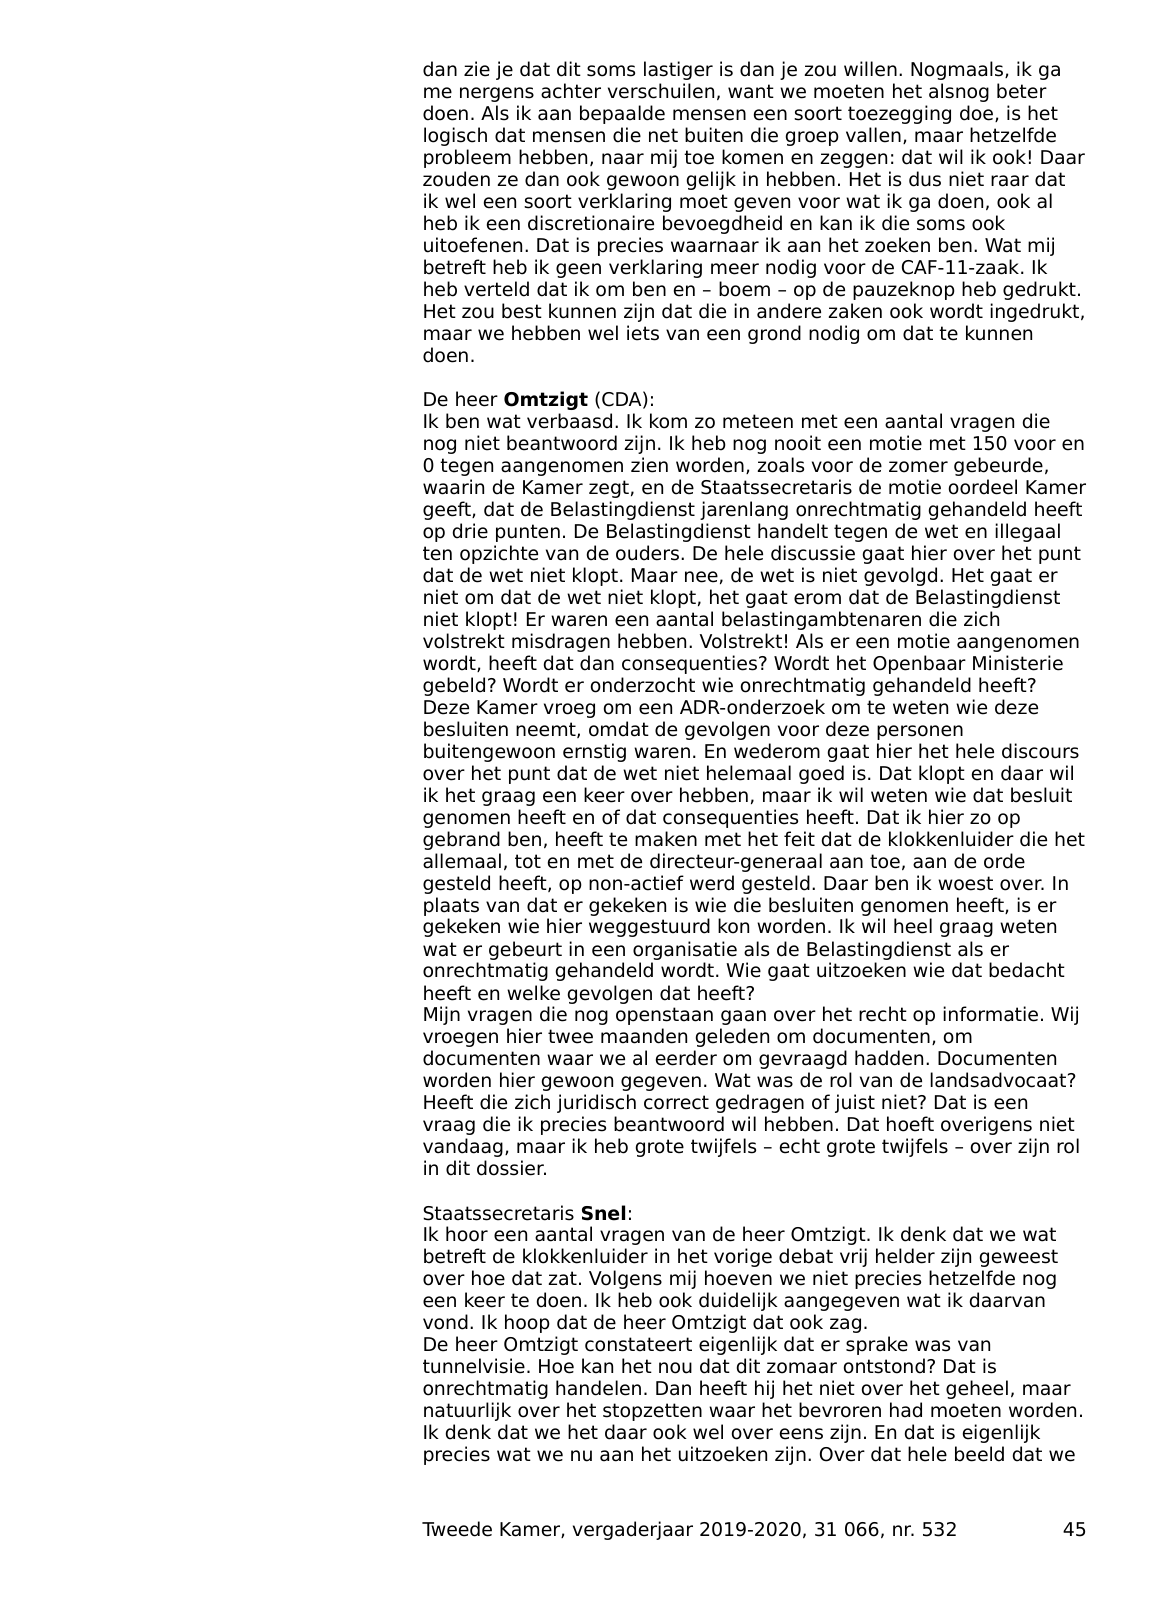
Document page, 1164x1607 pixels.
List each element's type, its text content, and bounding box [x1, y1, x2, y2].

text Ik hoor een aantal vragen van de heer Omtzigt. Ik denk dat we wat betreft de klokkenluider in het vorige debat vrij helder zijn geweest over hoe dat zat. Volgens mij hoeven we niet precies hetzelfde nog een keer te doen. Ik heb ook duidelijk aangegeven wat ik daarvan vond. Ik hoop dat de heer Omtzigt dat ook zag. [422, 1224, 1087, 1334]
text De heer Omtzigt constateert eigenlijk dat er sprake was van tunnelvisie. Hoe kan het nou dat dit zomaar ontstond? Dat is onrechtmatig handelen. Dan heeft hij het niet over het geheel, maar natuurlijk over het stopzetten waar het bevroren had moeten worden. Ik denk dat we het daar ook wel over eens zijn. En dat is eigenlijk precies wat we nu aan het uitzoeken zijn. Over dat hele beeld dat we [422, 1334, 1087, 1466]
text dan zie je dat dit soms lastiger is dan je zou willen. Nogmaals, ik ga me nergens achter verschuilen, want we moeten het alsnog beter doen. Als ik aan bepaalde mensen een soort toezegging doe, is het logisch dat mensen die net buiten die groep vallen, maar hetzelfde probleem hebben, naar mij toe komen en zeggen: dat wil ik ook! Daar zouden ze dan ook gewoon gelijk in hebben. Het is dus niet raar dat ik wel een soort verklaring moet geven voor wat ik ga doen, ook al heb ik een discretionaire bevoegdheid en kan ik die soms ook uitoefenen. Dat is precies waarnaar ik aan het zoeken ben. Wat mij betreft heb ik geen verklaring meer nodig voor de CAF-11-zaak. Ik heb verteld dat ik om ben en – boem – op de pauzeknop heb gedrukt. Het zou best kunnen zijn dat die in andere zaken ook wordt ingedrukt, maar we hebben wel iets van een grond nodig om dat te kunnen doen. [422, 59, 1087, 367]
text Ik ben wat verbaasd. Ik kom zo meteen met een aantal vragen die nog niet beantwoord zijn. Ik heb nog nooit een motie met 150 voor en 0 tegen aangenomen zien worden, zoals voor de zomer gebeurde, waarin de Kamer zegt, en de Staatssecretaris de motie oordeel Kamer geeft, dat de Belastingdienst jarenlang onrechtmatig gehandeld heeft op drie punten. De Belastingdienst handelt tegen de wet en illegaal ten opzichte van de ouders. De hele discussie gaat hier over het punt dat de wet niet klopt. Maar nee, de wet is niet gevolgd. Het gaat er niet om dat de wet niet klopt, het gaat erom dat de Belastingdienst niet klopt! Er waren een aantal belastingambtenaren die zich volstrekt misdragen hebben. Volstrekt! Als er een motie aangenomen wordt, heeft dat dan consequenties? Wordt het Openbaar Ministerie gebeld? Wordt er onderzocht wie onrechtmatig gehandeld heeft? Deze Kamer vroeg om een ADR-onderzoek om te weten wie deze besluiten neemt, omdat de gevolgen voor deze personen buitengewoon ernstig waren. En wederom gaat hier het hele discours over het punt dat de wet niet helemaal goed is. Dat klopt en daar wil ik het graag een keer over hebben, maar ik wil weten wie dat besluit genomen heeft en of dat consequenties heeft. Dat ik hier zo op gebrand ben, heeft te maken met het feit dat de klokkenluider die het allemaal, tot en met de directeur-generaal aan toe, aan de orde gesteld heeft, op non-actief werd gesteld. Daar ben ik woest over. In plaats van dat er gekeken is wie die besluiten genomen heeft, is er gekeken wie hier weggestuurd kon worden. Ik wil heel graag weten wat er gebeurt in een organisatie als de Belastingdienst als er onrechtmatig gehandeld wordt. Wie gaat uitzoeken wie dat bedacht heeft en welke gevolgen dat heeft? [422, 411, 1087, 1004]
text Mijn vragen die nog openstaan gaan over het recht op informatie. Wij vroegen hier twee maanden geleden om documenten, om documenten waar we al eerder om gevraagd hadden. Documenten worden hier gewoon gegeven. Wat was de rol van de landsadvocaat? Heeft die zich juridisch correct gedragen of juist niet? Dat is een vraag die ik precies beantwoord wil hebben. Dat hoeft overigens niet vandaag, maar ik heb grote twijfels – echt grote twijfels – over zijn rol in dit dossier. [422, 1004, 1087, 1180]
text De heer Omtzigt (CDA): [422, 389, 1087, 411]
text Staatssecretaris Snel: [422, 1202, 1087, 1224]
